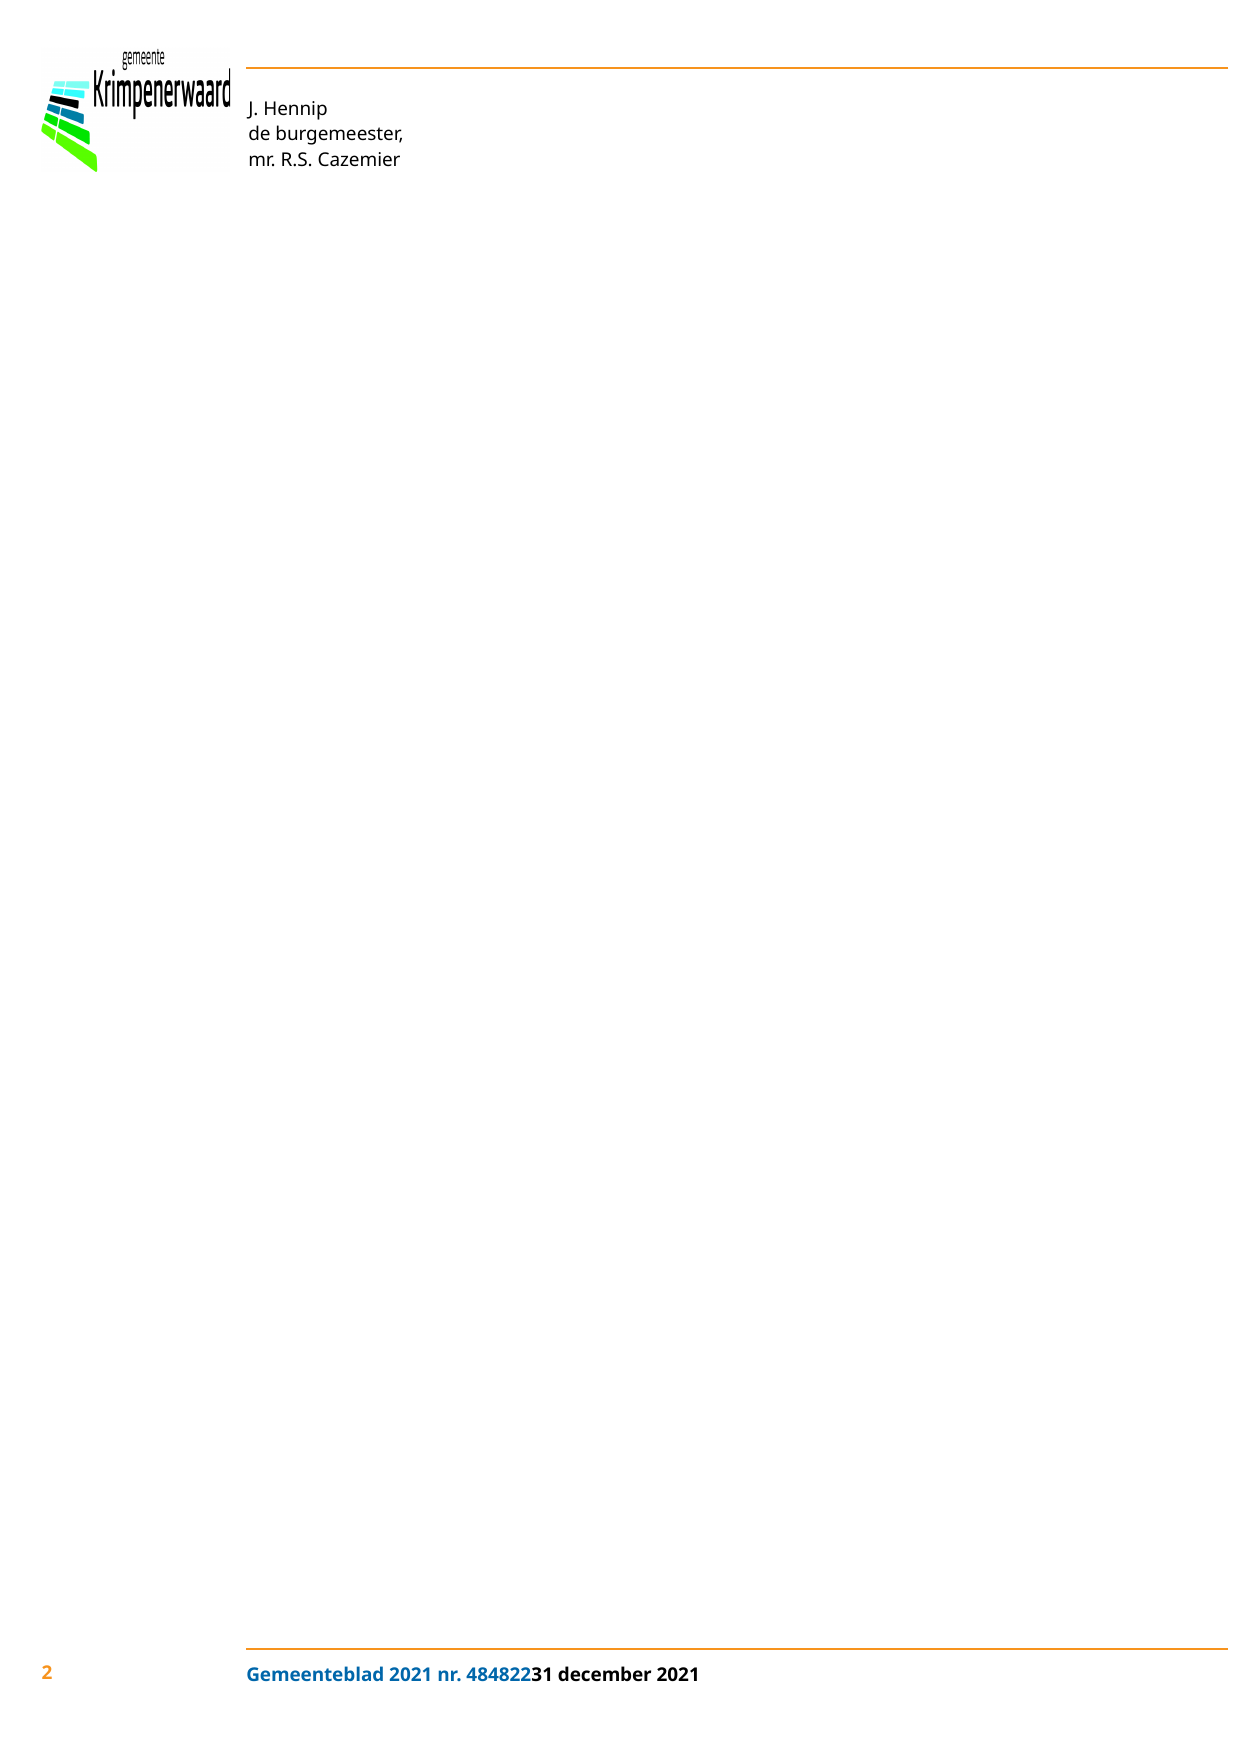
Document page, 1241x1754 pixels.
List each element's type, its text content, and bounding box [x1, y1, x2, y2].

text de burgemeester, [248, 121, 1152, 146]
text J. Hennip [248, 95, 1152, 121]
text mr. R.S. Cazemier [248, 146, 1152, 172]
picture [41, 47, 231, 172]
